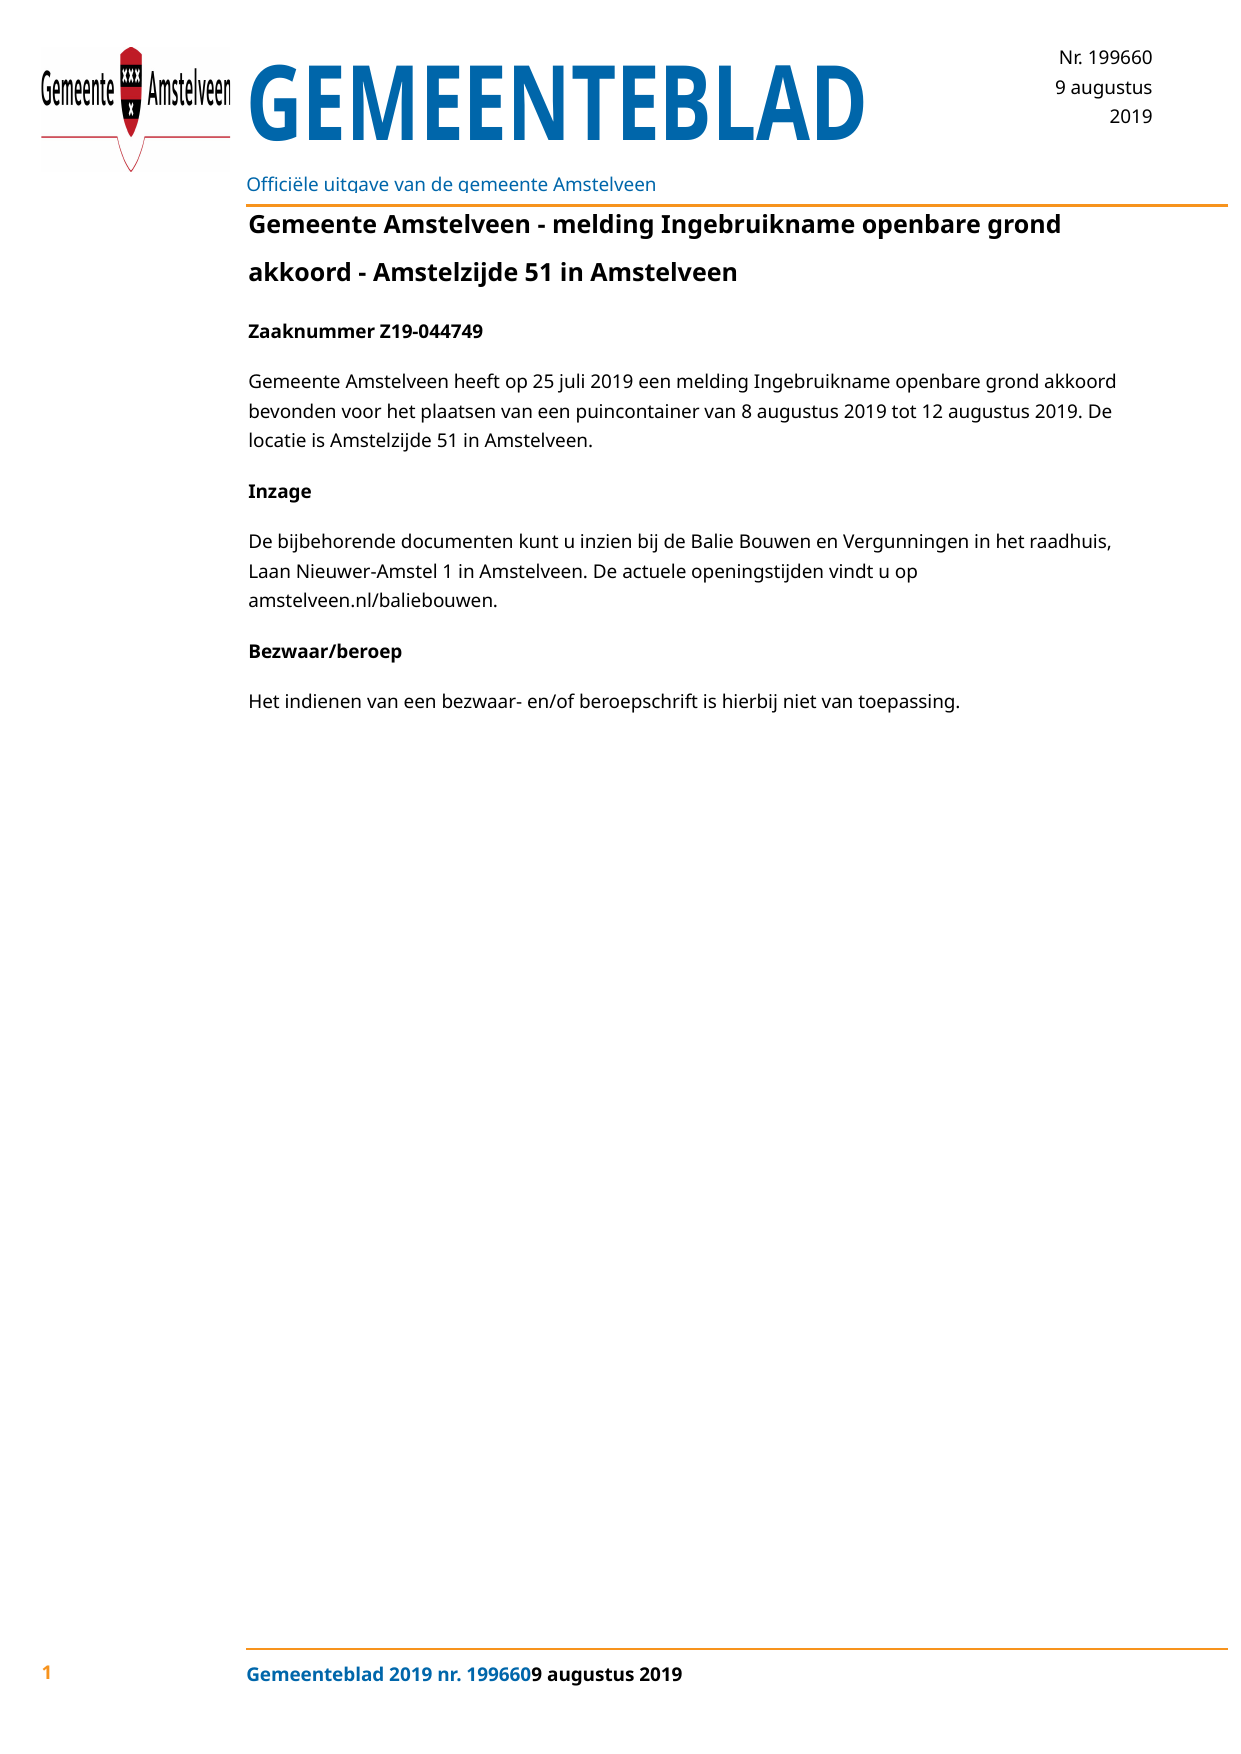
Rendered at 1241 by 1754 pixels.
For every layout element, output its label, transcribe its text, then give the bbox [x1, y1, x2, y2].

text Gemeente Amstelveen heeft op 25 juli 2019 een melding Ingebruikname openbare grond akkoord bevonden voor het plaatsen van een puincontainer van 8 augustus 2019 tot 12 augustus 2019. De locatie is Amstelzijde 51 in Amstelveen. [248, 368, 1152, 453]
text Bezwaar/beroep [248, 638, 1152, 664]
text Het indienen van een bezwaar- en/of beroepschrift is hierbij niet van toepassing. [248, 688, 1152, 714]
text De bijbehorende documenten kunt u inzien bij de Balie Bouwen en Vergunningen in het raadhuis, Laan Nieuwer-Amstel 1 in Amstelveen. De actuele openingstijden vindt u op amstelveen.nl/baliebouwen. [248, 528, 1152, 613]
text Gemeente Amstelveen - melding Ingebruikname openbare grond akkoord - Amstelzijde 51 in Amstelveen [248, 207, 1152, 288]
text Inzage [248, 478, 1152, 504]
picture [41, 47, 231, 172]
text Zaaknummer Z19-044749 [248, 318, 1152, 344]
